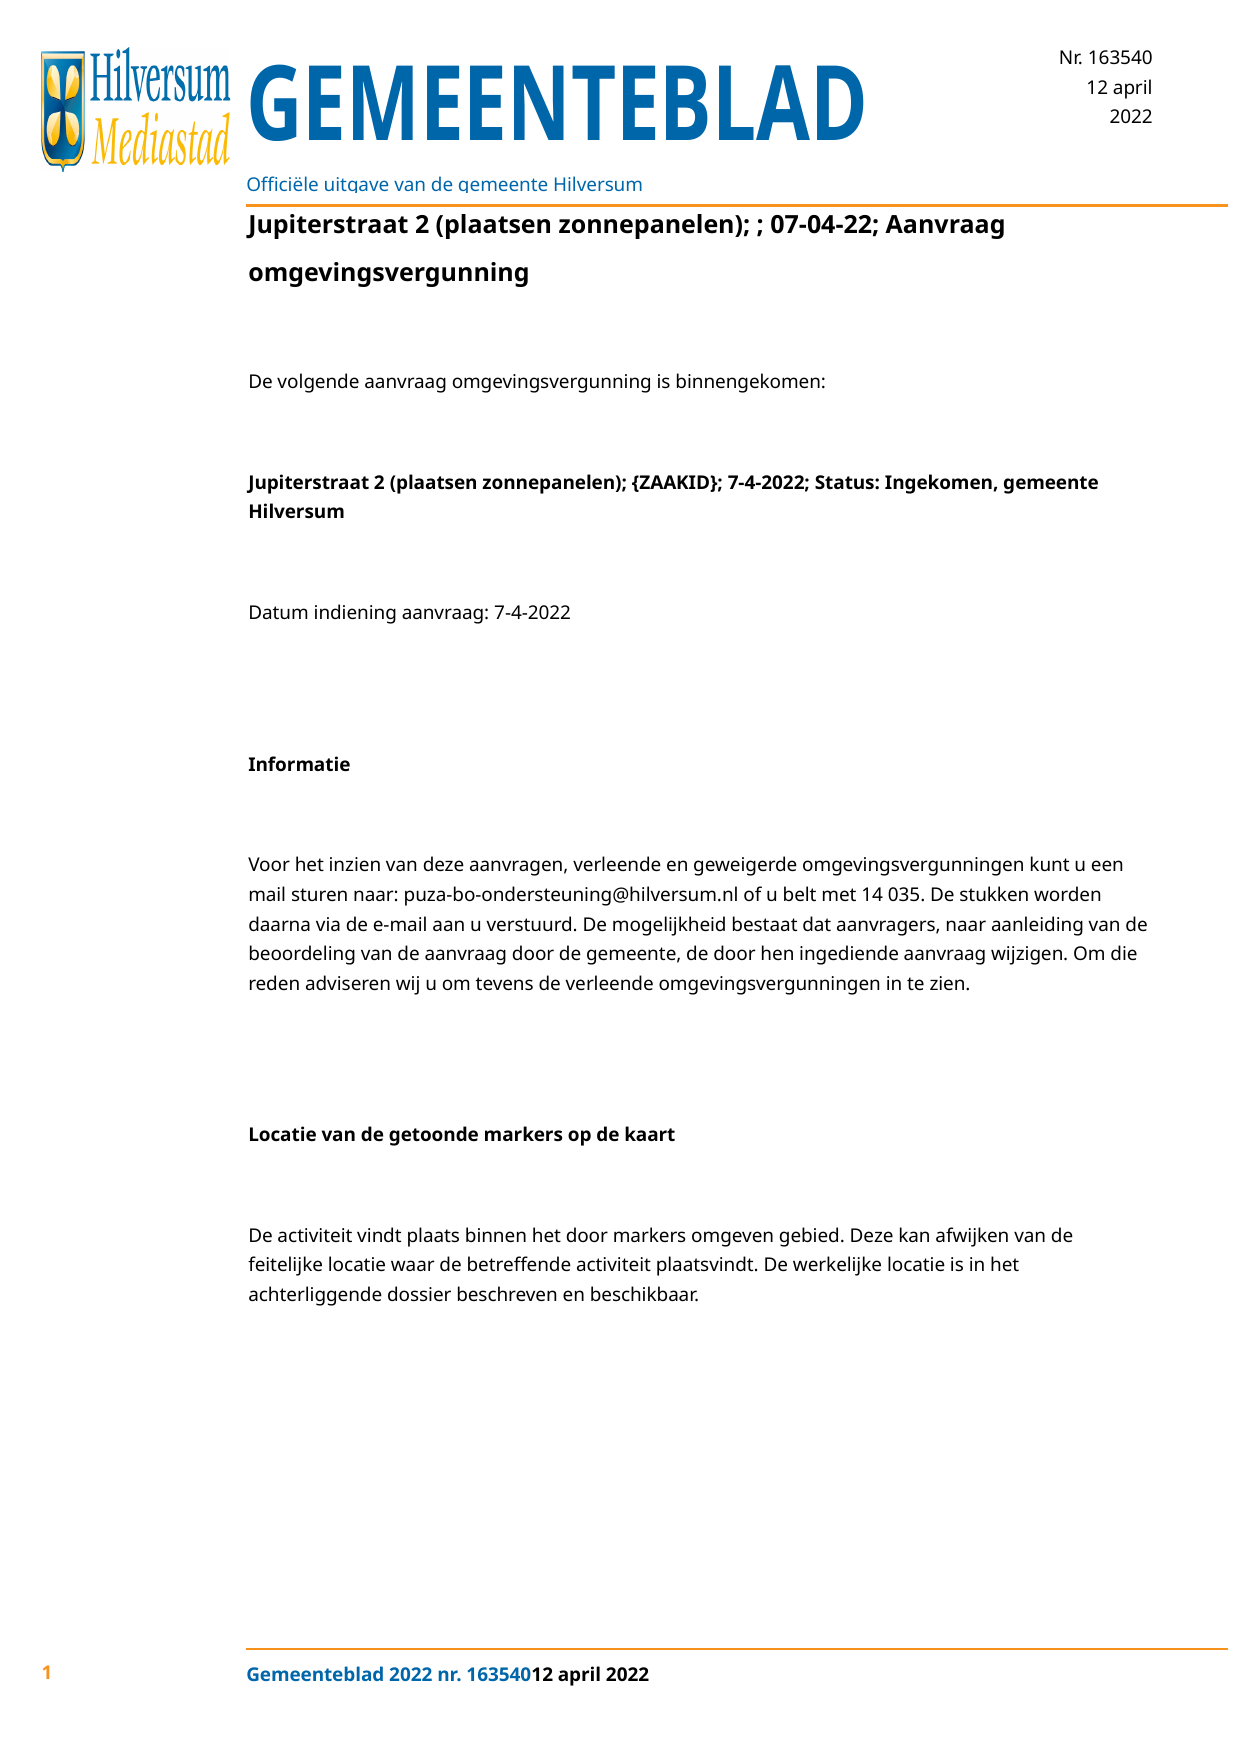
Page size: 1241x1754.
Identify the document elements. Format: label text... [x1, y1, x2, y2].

text Informatie [248, 751, 1152, 777]
picture [41, 47, 231, 172]
text Locatie van de getoonde markers op de kaart [248, 1121, 1152, 1147]
text Datum indiening aanvraag: 7-4-2022 [248, 599, 1152, 625]
text De activiteit vindt plaats binnen het door markers omgeven gebied. Deze kan afwijken van de feitelijke locatie waar de betreffende activiteit plaatsvindt. De werkelijke locatie is in het achterliggende dossier beschreven en beschikbaar. [248, 1222, 1152, 1307]
text Voor het inzien van deze aanvragen, verleende en geweigerde omgevingsvergunningen kunt u een mail sturen naar: puza-bo-ondersteuning@hilversum.nl of u belt met 14 035. De stukken worden daarna via de e-mail aan u verstuurd. De mogelijkheid bestaat dat aanvragers, naar aanleiding van de beoordeling van de aanvraag door de gemeente, de door hen ingediende aanvraag wijzigen. Om die reden adviseren wij u om tevens de verleende omgevingsvergunningen in te zien. [248, 852, 1152, 996]
text De volgende aanvraag omgevingsvergunning is binnengekomen: [248, 368, 1152, 394]
text Jupiterstraat 2 (plaatsen zonnepanelen); {ZAAKID}; 7-4-2022; Status: Ingekomen, gemeente Hilversum [248, 469, 1152, 524]
text Jupiterstraat 2 (plaatsen zonnepanelen); ; 07-04-22; Aanvraag omgevingsvergunning [248, 207, 1152, 288]
